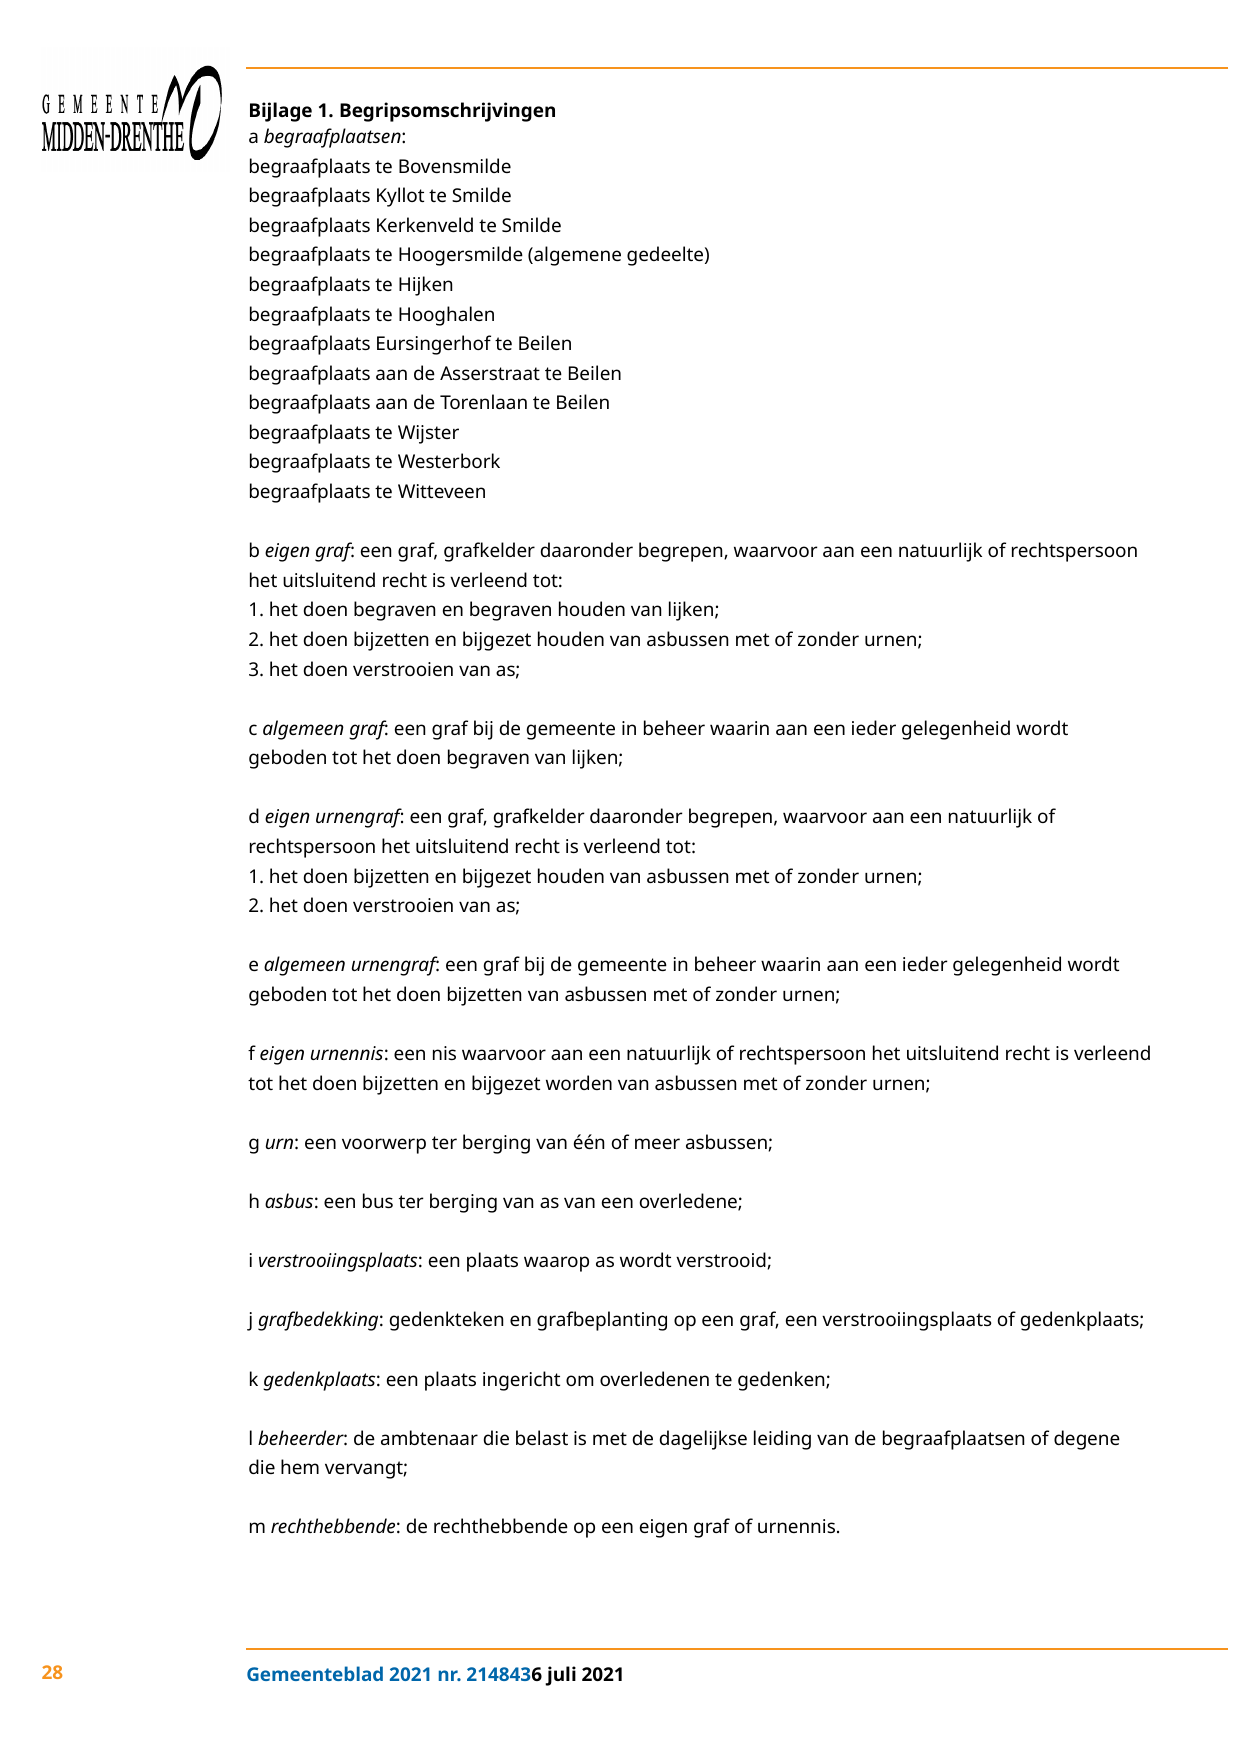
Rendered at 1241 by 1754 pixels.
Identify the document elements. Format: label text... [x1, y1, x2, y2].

picture [41, 47, 231, 172]
text begraafplaats aan de Torenlaan te Beilen [248, 389, 1152, 415]
text begraafplaats te Witteveen [248, 478, 1152, 504]
text 2. het doen verstrooien van as; [248, 892, 1152, 918]
text begraafplaats te Hoogersmilde (algemene gedeelte) [248, 242, 1152, 267]
text begraafplaats te Wijster [248, 419, 1152, 445]
text k gedenkplaats: een plaats ingericht om overledenen te gedenken; [248, 1366, 1152, 1392]
text d eigen urnengraf: een graf, grafkelder daaronder begrepen, waarvoor aan een natuurlijk of rechtspersoon het uitsluitend recht is verleend tot: [248, 804, 1152, 859]
text c algemeen graf: een graf bij de gemeente in beheer waarin aan een ieder gelegenheid wordt geboden tot het doen begraven van lijken; [248, 715, 1152, 770]
text b eigen graf: een graf, grafkelder daaronder begrepen, waarvoor aan een natuurlijk of rechtspersoon het uitsluitend recht is verleend tot: [248, 537, 1152, 593]
text 3. het doen verstrooien van as; [248, 656, 1152, 682]
text 1. het doen begraven en begraven houden van lijken; [248, 597, 1152, 622]
text begraafplaats te Bovensmilde [248, 153, 1152, 179]
text e algemeen urnengraf: een graf bij de gemeente in beheer waarin aan een ieder gelegenheid wordt geboden tot het doen bijzetten van asbussen met of zonder urnen; [248, 952, 1152, 1007]
text begraafplaats te Westerbork [248, 449, 1152, 474]
text begraafplaats Kyllot te Smilde [248, 182, 1152, 208]
text begraafplaats te Hijken [248, 271, 1152, 297]
text g urn: een voorwerp ter berging van één of meer asbussen; [248, 1129, 1152, 1155]
text begraafplaats te Hooghalen [248, 301, 1152, 327]
text l beheerder: de ambtenaar die belast is met de dagelijkse leiding van de begraafplaatsen of degene die hem vervangt; [248, 1425, 1152, 1480]
text m rechthebbende: de rechthebbende op een eigen graf of urnennis. [248, 1514, 1152, 1539]
text j grafbedekking: gedenkteken en grafbeplanting op een graf, een verstrooiingsplaats of gedenkplaats; [248, 1307, 1152, 1332]
text 1. het doen bijzetten en bijgezet houden van asbussen met of zonder urnen; [248, 863, 1152, 889]
text begraafplaats Kerkenveld te Smilde [248, 212, 1152, 238]
text begraafplaats aan de Asserstraat te Beilen [248, 360, 1152, 386]
text f eigen urnennis: een nis waarvoor aan een natuurlijk of rechtspersoon het uitsluitend recht is verleend tot het doen bijzetten en bijgezet worden van asbussen met of zonder urnen; [248, 1040, 1152, 1096]
text begraafplaats Eursingerhof te Beilen [248, 330, 1152, 356]
text i verstrooiingsplaats: een plaats waarop as wordt verstrooid; [248, 1247, 1152, 1273]
text a begraafplaatsen: [248, 123, 1152, 149]
text Bijlage 1. Begripsomschrijvingen [248, 95, 1152, 123]
text 2. het doen bijzetten en bijgezet houden van asbussen met of zonder urnen; [248, 626, 1152, 652]
text h asbus: een bus ter berging van as van een overledene; [248, 1188, 1152, 1214]
